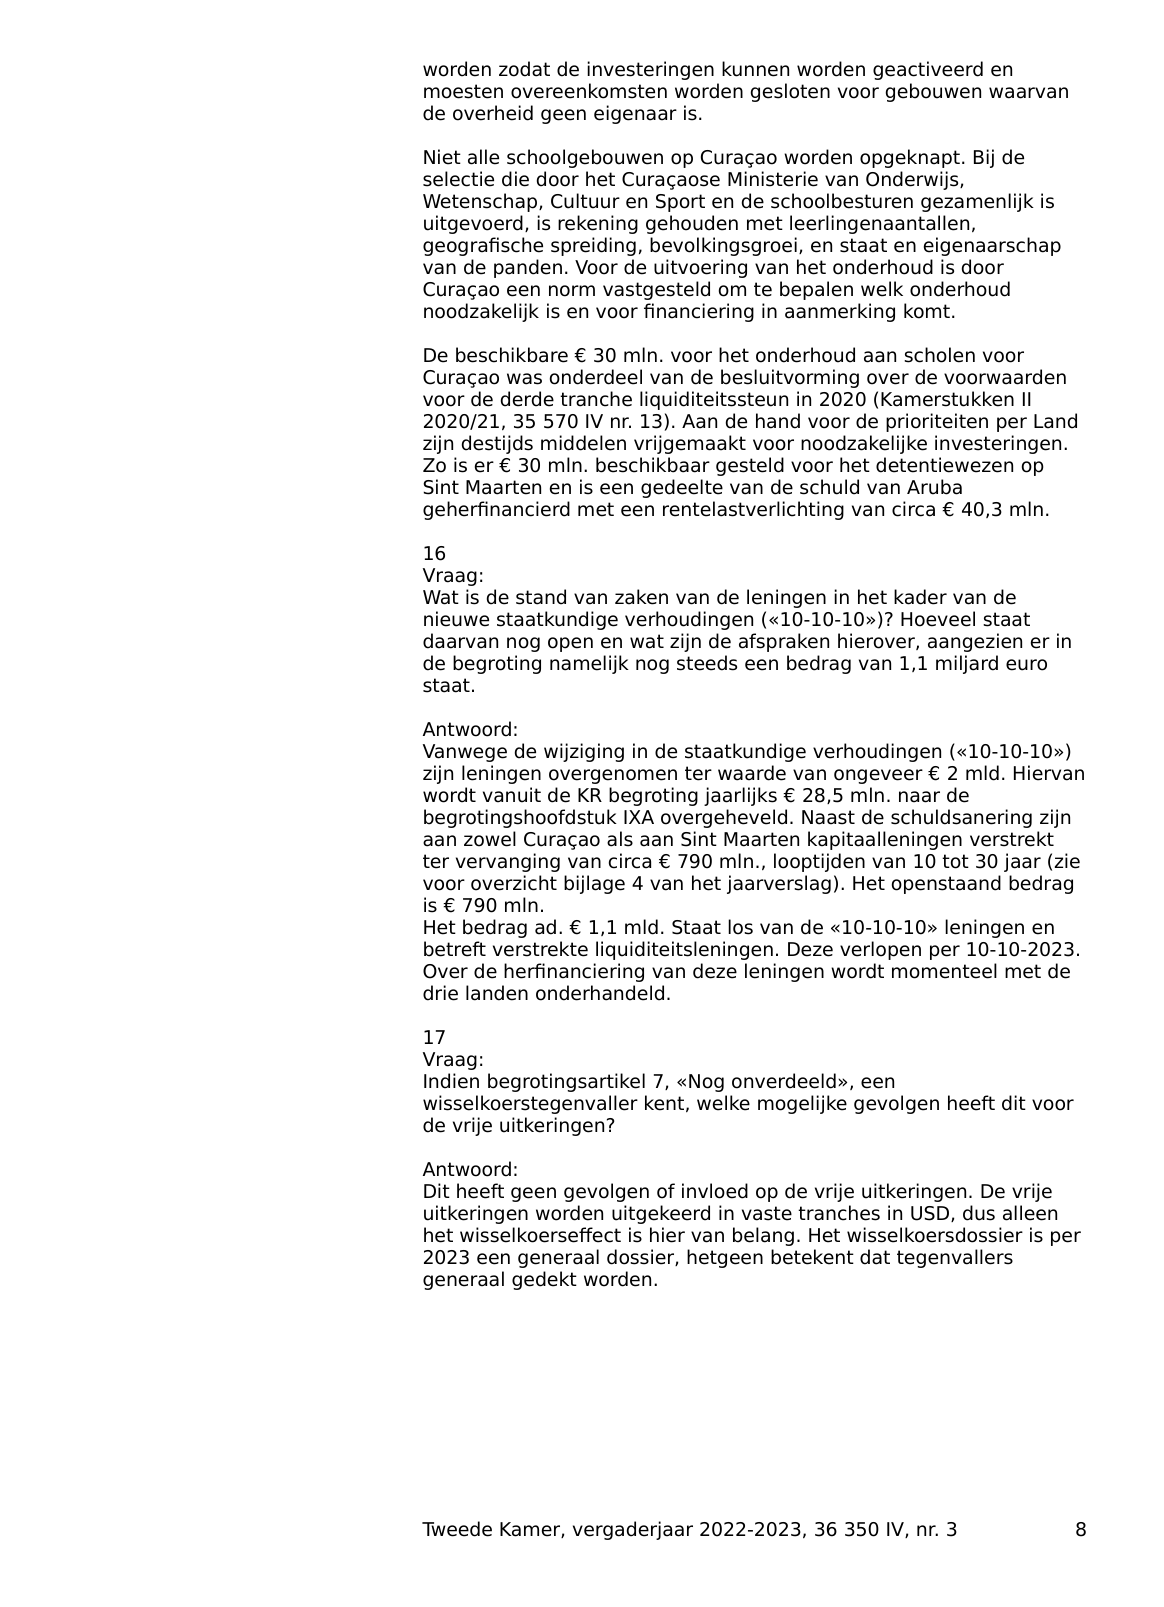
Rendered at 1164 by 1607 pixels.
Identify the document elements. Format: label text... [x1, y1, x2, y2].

text Indien begrotingsartikel 7, «Nog onverdeeld», een wisselkoerstegenvaller kent, welke mogelijke gevolgen heeft dit voor de vrije uitkeringen? [422, 1071, 1087, 1137]
text Antwoord: [422, 1159, 1087, 1181]
text Dit heeft geen gevolgen of invloed op de vrije uitkeringen. De vrije uitkeringen worden uitgekeerd in vaste tranches in USD, dus alleen het wisselkoerseffect is hier van belang. Het wisselkoersdossier is per 2023 een generaal dossier, hetgeen betekent dat tegenvallers generaal gedekt worden. [422, 1181, 1087, 1291]
text Niet alle schoolgebouwen op Curaçao worden opgeknapt. Bij de selectie die door het Curaçaose Ministerie van Onderwijs, Wetenschap, Cultuur en Sport en de schoolbesturen gezamenlijk is uitgevoerd, is rekening gehouden met leerlingenaantallen, geografische spreiding, bevolkingsgroei, en staat en eigenaarschap van de panden. Voor de uitvoering van het onderhoud is door Curaçao een norm vastgesteld om te bepalen welk onderhoud noodzakelijk is en voor financiering in aanmerking komt. [422, 147, 1087, 323]
text Vraag: [422, 1049, 1087, 1071]
text Wat is de stand van zaken van de leningen in het kader van de nieuwe staatkundige verhoudingen («10-10-10»)? Hoeveel staat daarvan nog open en wat zijn de afspraken hierover, aangezien er in de begroting namelijk nog steeds een bedrag van 1,1 miljard euro staat. [422, 587, 1087, 697]
text Vraag: [422, 565, 1087, 587]
text Vanwege de wijziging in de staatkundige verhoudingen («10-10-10») zijn leningen overgenomen ter waarde van ongeveer € 2 mld. Hiervan wordt vanuit de KR begroting jaarlijks € 28,5 mln. naar de begrotingshoofdstuk IXA overgeheveld. Naast de schuldsanering zijn aan zowel Curaçao als aan Sint Maarten kapitaalleningen verstrekt ter vervanging van circa € 790 mln., looptijden van 10 tot 30 jaar (zie voor overzicht bijlage 4 van het jaarverslag). Het openstaand bedrag is € 790 mln. [422, 741, 1087, 917]
text De beschikbare € 30 mln. voor het onderhoud aan scholen voor Curaçao was onderdeel van de besluitvorming over de voorwaarden voor de derde tranche liquiditeitssteun in 2020 (Kamerstukken II 2020/21, 35 570 IV nr. 13). Aan de hand voor de prioriteiten per Land zijn destijds middelen vrijgemaakt voor noodzakelijke investeringen. Zo is er € 30 mln. beschikbaar gesteld voor het detentiewezen op Sint Maarten en is een gedeelte van de schuld van Aruba geherfinancierd met een rentelastverlichting van circa € 40,3 mln. [422, 345, 1087, 521]
text 16 [422, 543, 1087, 565]
text worden zodat de investeringen kunnen worden geactiveerd en moesten overeenkomsten worden gesloten voor gebouwen waarvan de overheid geen eigenaar is. [422, 59, 1087, 125]
text Het bedrag ad. € 1,1 mld. Staat los van de «10-10-10» leningen en betreft verstrekte liquiditeitsleningen. Deze verlopen per 10-10-2023. Over de herfinanciering van deze leningen wordt momenteel met de drie landen onderhandeld. [422, 917, 1087, 1005]
text 17 [422, 1027, 1087, 1049]
text Antwoord: [422, 719, 1087, 741]
